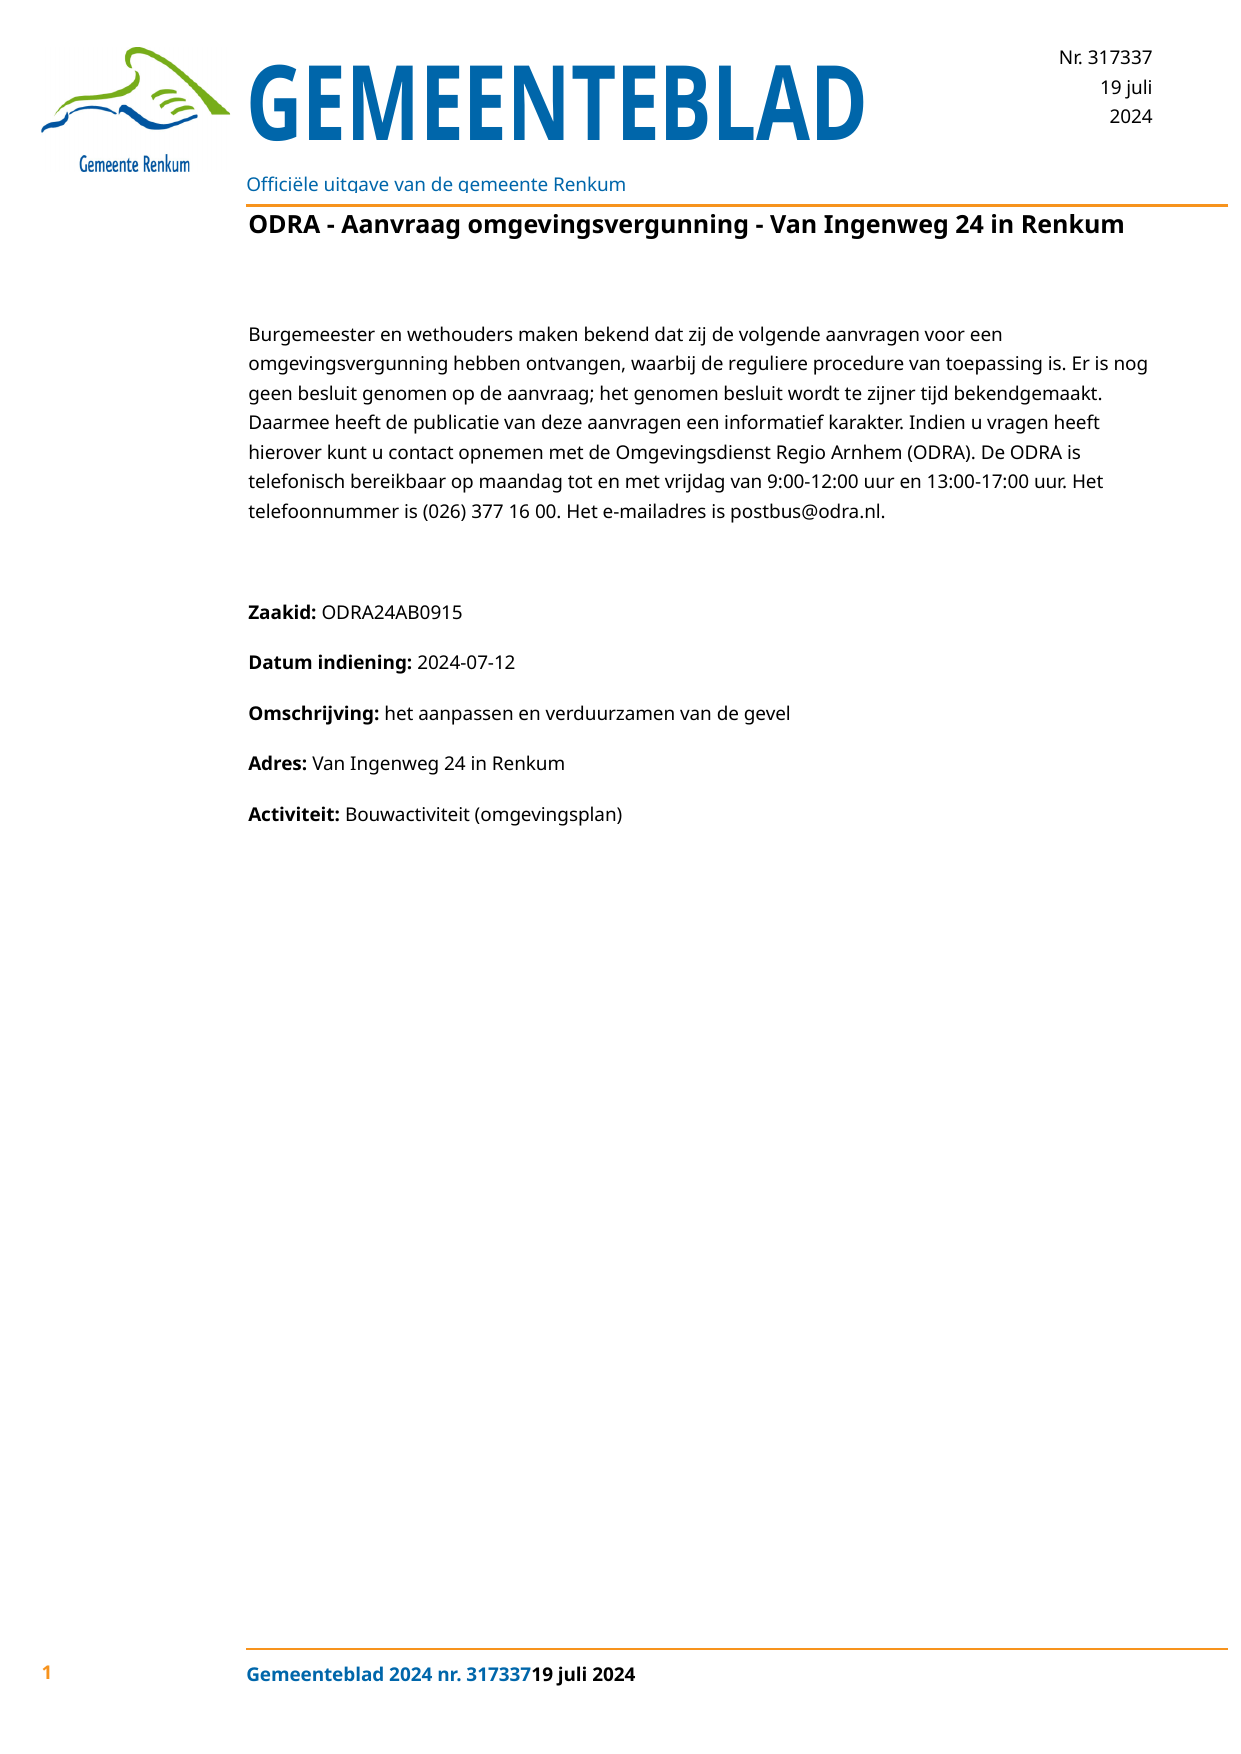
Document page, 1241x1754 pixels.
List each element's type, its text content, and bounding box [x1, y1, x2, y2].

text Burgemeester en wethouders maken bekend dat zij de volgende aanvragen voor een omgevingsvergunning hebben ontvangen, waarbij de reguliere procedure van toepassing is. Er is nog geen besluit genomen op de aanvraag; het genomen besluit wordt te zijner tijd bekendgemaakt. Daarmee heeft de publicatie van deze aanvragen een informatief karakter. Indien u vragen heeft hierover kunt u contact opnemen met de Omgevingsdienst Regio Arnhem (ODRA). De ODRA is telefonisch bereikbaar op maandag tot en met vrijdag van 9:00-12:00 uur en 13:00-17:00 uur. Het telefoonnummer is (026) 377 16 00. Het e-mailadres is postbus@odra.nl. [248, 321, 1152, 524]
text Omschrijving: het aanpassen en verduurzamen van de gevel [248, 700, 1152, 726]
text ODRA - Aanvraag omgevingsvergunning - Van Ingenweg 24 in Renkum [248, 207, 1152, 241]
text Datum indiening: 2024-07-12 [248, 649, 1152, 675]
text Activiteit: Bouwactiviteit (omgevingsplan) [248, 801, 1152, 826]
text Zaakid: ODRA24AB0915 [248, 599, 1152, 625]
picture [41, 47, 231, 172]
text Adres: Van Ingenweg 24 in Renkum [248, 750, 1152, 776]
